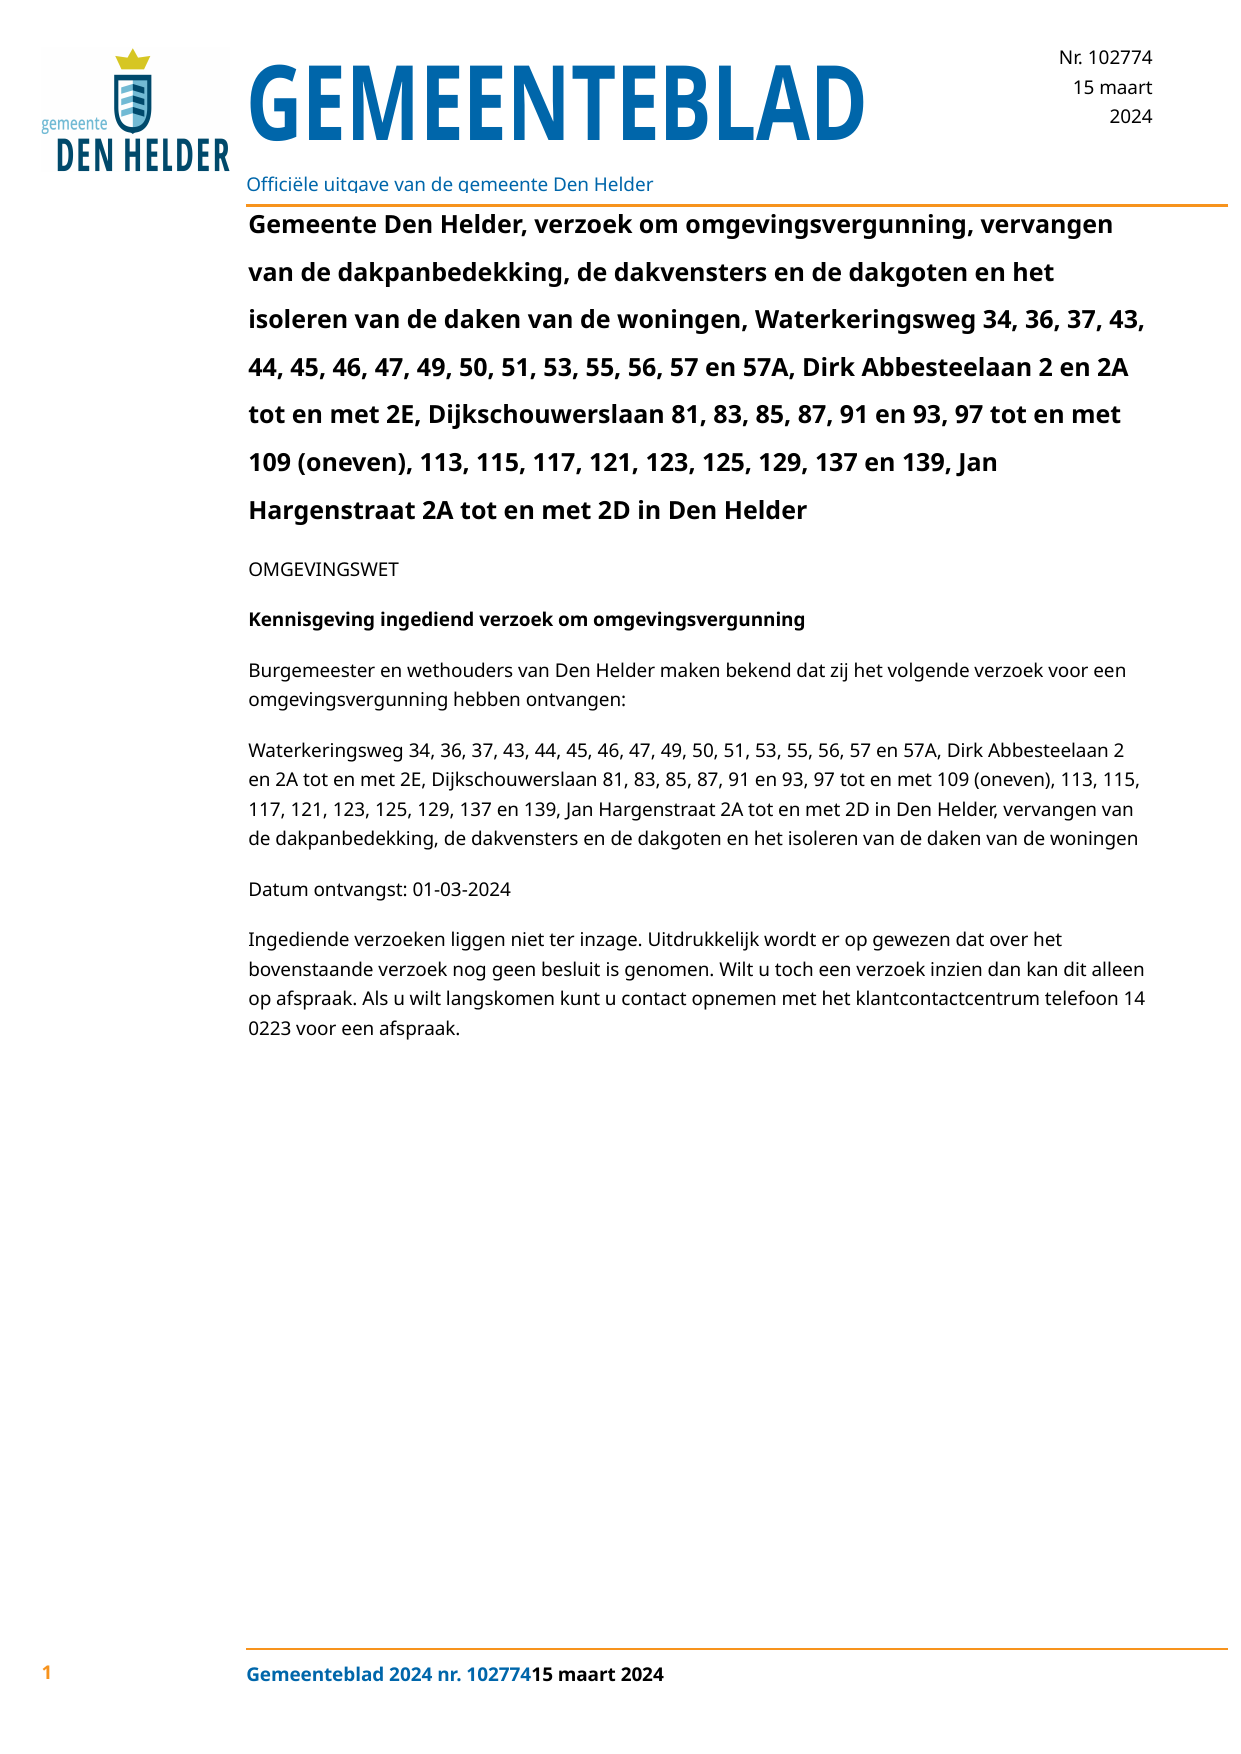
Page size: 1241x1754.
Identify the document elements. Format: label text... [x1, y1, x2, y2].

text Gemeente Den Helder, verzoek om omgevingsvergunning, vervangen van de dakpanbedekking, de dakvensters en de dakgoten en het isoleren van de daken van de woningen, Waterkeringsweg 34, 36, 37, 43, 44, 45, 46, 47, 49, 50, 51, 53, 55, 56, 57 en 57A, Dirk Abbesteelaan 2 en 2A tot en met 2E, Dijkschouwerslaan 81, 83, 85, 87, 91 en 93, 97 tot en met 109 (oneven), 113, 115, 117, 121, 123, 125, 129, 137 en 139, Jan Hargenstraat 2A tot en met 2D in Den Helder [248, 207, 1152, 526]
text Waterkeringsweg 34, 36, 37, 43, 44, 45, 46, 47, 49, 50, 51, 53, 55, 56, 57 en 57A, Dirk Abbesteelaan 2 en 2A tot en met 2E, Dijkschouwerslaan 81, 83, 85, 87, 91 en 93, 97 tot en met 109 (oneven), 113, 115, 117, 121, 123, 125, 129, 137 en 139, Jan Hargenstraat 2A tot en met 2D in Den Helder, vervangen van de dakpanbedekking, de dakvensters en de dakgoten en het isoleren van de daken van de woningen [248, 737, 1152, 851]
text Ingediende verzoeken liggen niet ter inzage. Uitdrukkelijk wordt er op gewezen dat over het bovenstaande verzoek nog geen besluit is genomen. Wilt u toch een verzoek inzien dan kan dit alleen op afspraak. Als u wilt langskomen kunt u contact opnemen met het klantcontactcentrum telefoon 14 0223 voor een afspraak. [248, 926, 1152, 1041]
picture [182, 144, 187, 165]
picture [220, 160, 224, 172]
picture [41, 47, 231, 172]
text Datum ontvangst: 01-03-2024 [248, 876, 1152, 902]
picture [130, 157, 135, 172]
text OMGEVINGSWET [248, 556, 1152, 582]
text Burgemeester en wethouders van Den Helder maken bekend dat zij het volgende verzoek voor een omgevingsvergunning hebben ontvangen: [248, 657, 1152, 712]
picture [63, 144, 68, 165]
text Kennisgeving ingediend verzoek om omgevingsvergunning [248, 606, 1152, 632]
picture [100, 154, 106, 172]
